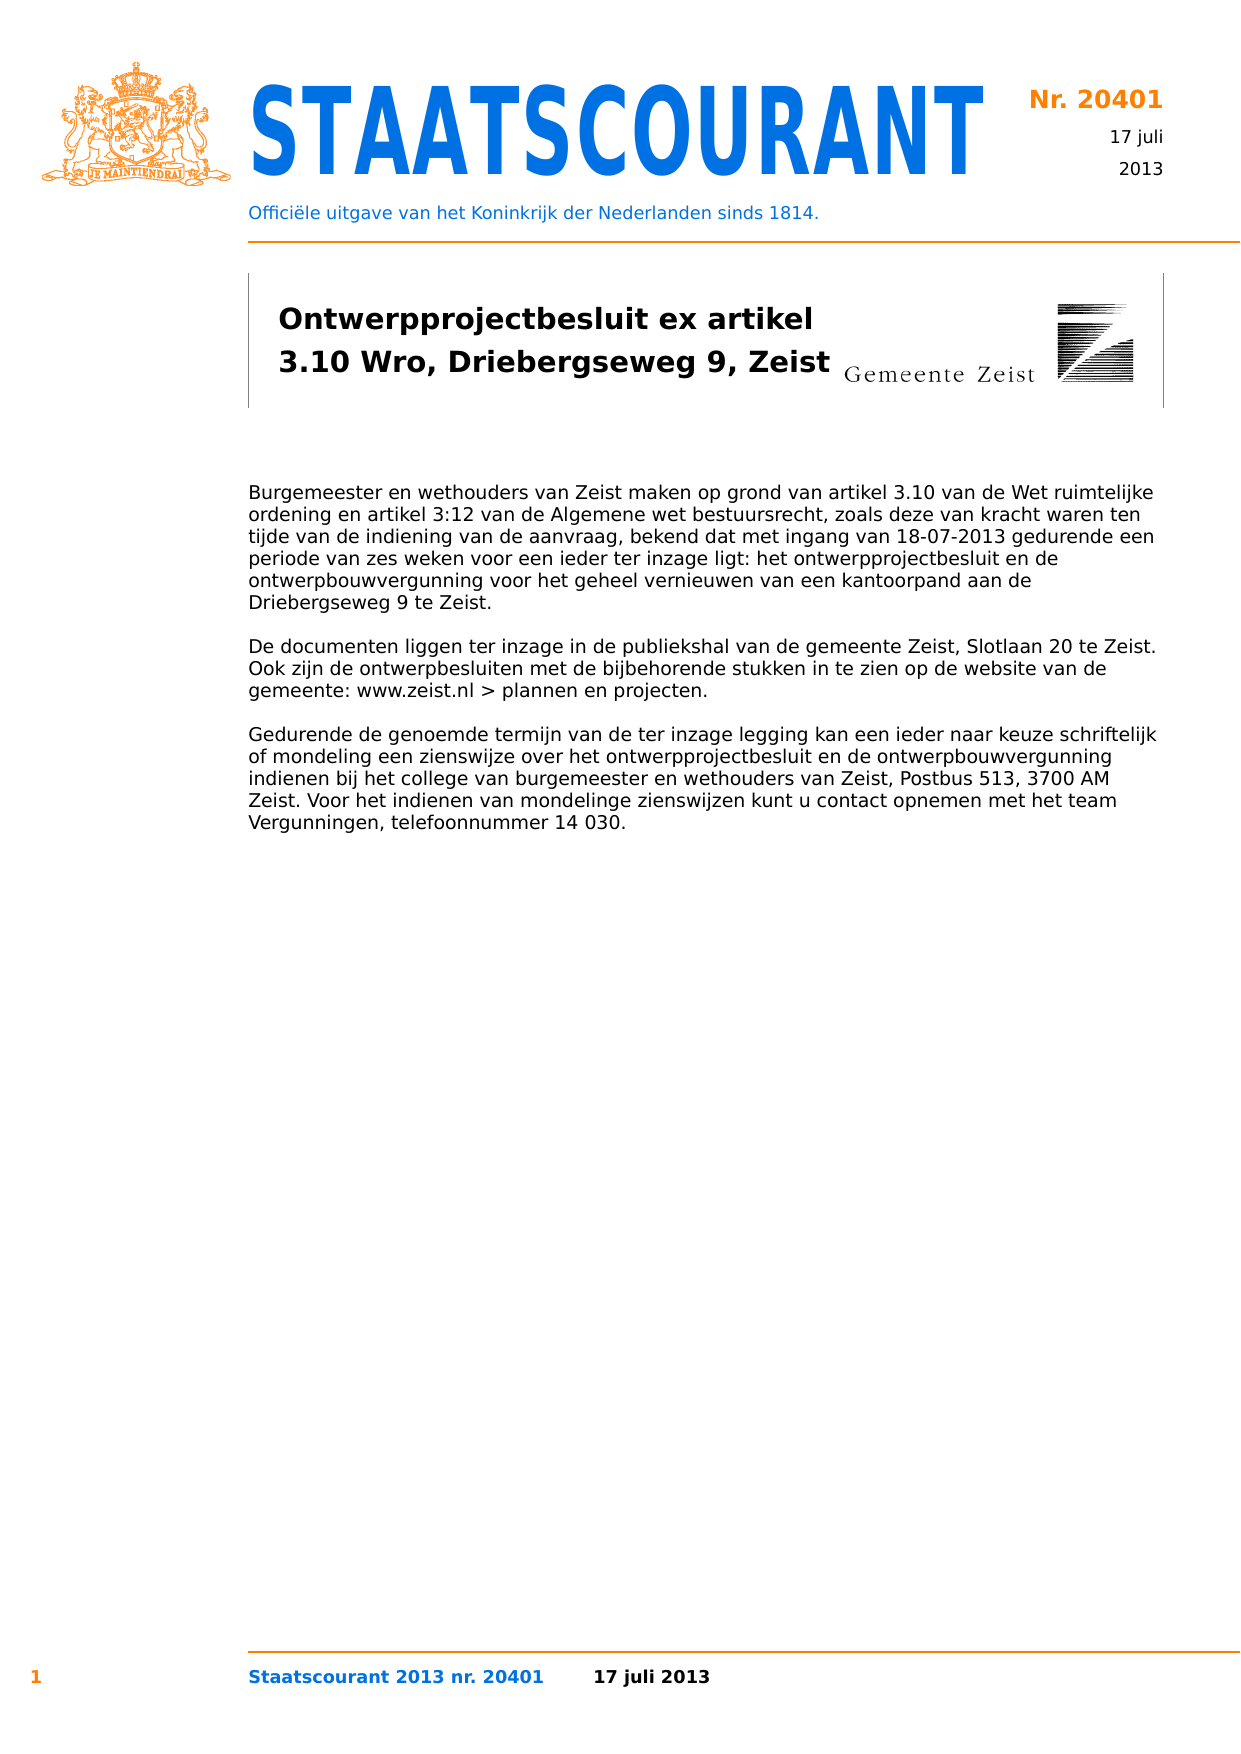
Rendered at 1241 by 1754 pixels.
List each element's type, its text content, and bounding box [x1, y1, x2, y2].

table_cell Officiële uitgave van het Koninkrijk der Nederlanden sinds 1814. [248, 203, 1240, 241]
table_header [25, 62, 248, 241]
table_header STAATSCOURANT [248, 62, 998, 203]
table_header Nr. 20401 [998, 62, 1240, 121]
text Burgemeester en wethouders van Zeist maken op grond van artikel 3.10 van de Wet ruimtelijke ordening en artikel 3:12 van de Algemene wet bestuursrecht, zoals deze van kracht waren ten tijde van de indiening van de aanvraag, bekend dat met ingang van 18-07-2013 gedurende een periode van zes weken voor een ieder ter inzage ligt: het ontwerpprojectbesluit en de ontwerpbouwvergunning voor het geheel vernieuwen van een kantoorpand aan de Driebergseweg 9 te Zeist. [248, 482, 1163, 614]
table_cell 17 juli [998, 121, 1240, 153]
subtitle Ontwerpprojectbesluit ex artikel 3.10 Wro, Driebergseweg 9, Zeist [249, 273, 1163, 408]
table_cell 2013 [998, 153, 1240, 203]
picture [844, 302, 1134, 386]
text De documenten liggen ter inzage in de publiekshal van de gemeente Zeist, Slotlaan 20 te Zeist. Ook zijn de ontwerpbesluiten met de bijbehorende stukken in te zien op de website van de gemeente: www.zeist.nl > plannen en projecten. [248, 636, 1163, 702]
picture [41, 62, 231, 186]
text Gedurende de genoemde termijn van de ter inzage legging kan een ieder naar keuze schriftelijk of mondeling een zienswijze over het ontwerpprojectbesluit en de ontwerpbouwvergunning indienen bij het college van burgemeester en wethouders van Zeist, Postbus 513, 3700 AM Zeist. Voor het indienen van mondelinge zienswijzen kunt u contact opnemen met het team Vergunningen, telefoonnummer 14 030. [248, 724, 1163, 834]
